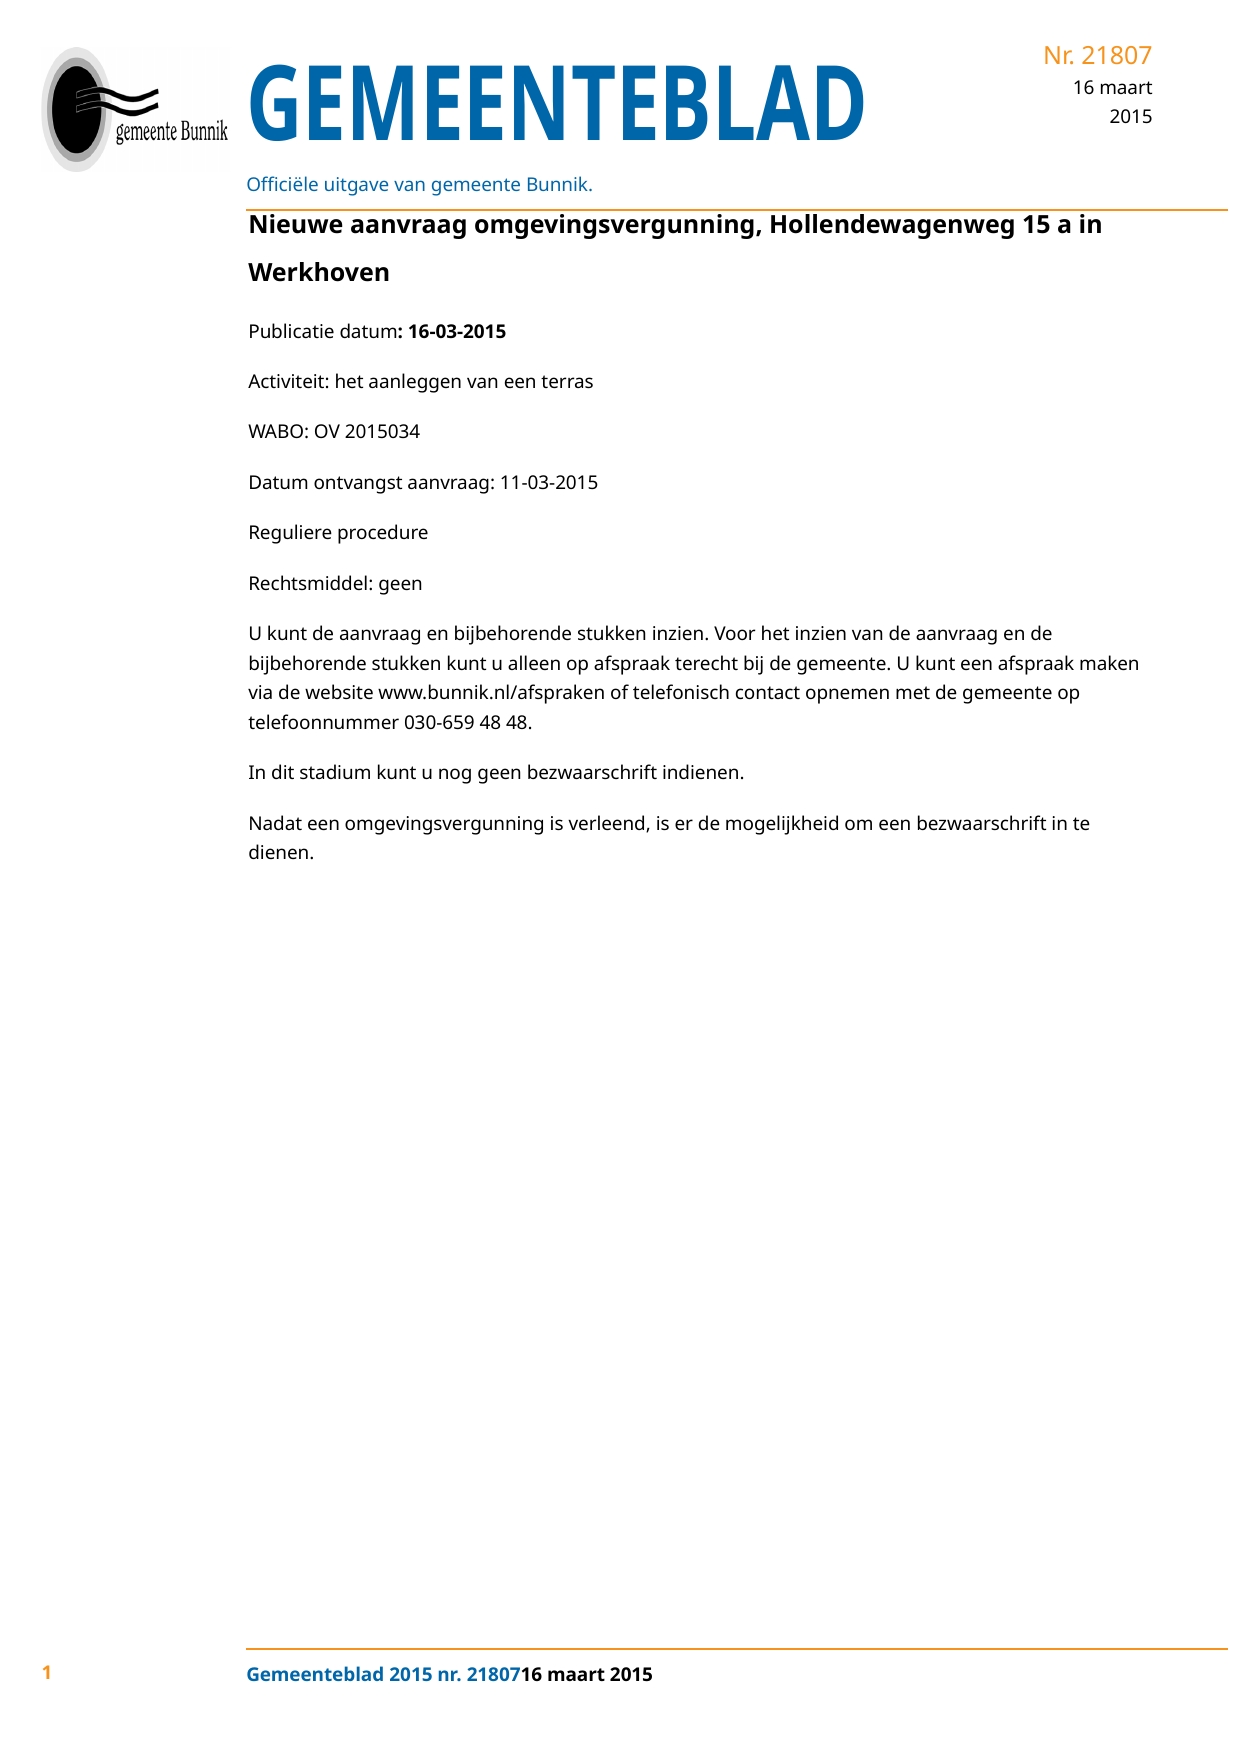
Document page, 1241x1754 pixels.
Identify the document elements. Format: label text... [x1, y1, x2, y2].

text Publicatie datum: 16-03-2015 [248, 318, 1152, 344]
text Nieuwe aanvraag omgevingsvergunning, Hollendewagenweg 15 a in Werkhoven [248, 211, 1152, 288]
picture [41, 47, 231, 172]
text In dit stadium kunt u nog geen bezwaarschrift indienen. [248, 759, 1152, 785]
text U kunt de aanvraag en bijbehorende stukken inzien. Voor het inzien van de aanvraag en de bijbehorende stukken kunt u alleen op afspraak terecht bij de gemeente. U kunt een afspraak maken via de website www.bunnik.nl/afspraken of telefonisch contact opnemen met de gemeente op telefoonnummer 030-659 48 48. [248, 620, 1152, 735]
text Reguliere procedure [248, 519, 1152, 545]
text Nadat een omgevingsvergunning is verleend, is er de mogelijkheid om een bezwaarschrift in te dienen. [248, 810, 1152, 865]
text WABO: OV 2015034 [248, 419, 1152, 444]
text Activiteit: het aanleggen van een terras [248, 368, 1152, 394]
text Rechtsmiddel: geen [248, 570, 1152, 596]
text Datum ontvangst aanvraag: 11-03-2015 [248, 469, 1152, 495]
